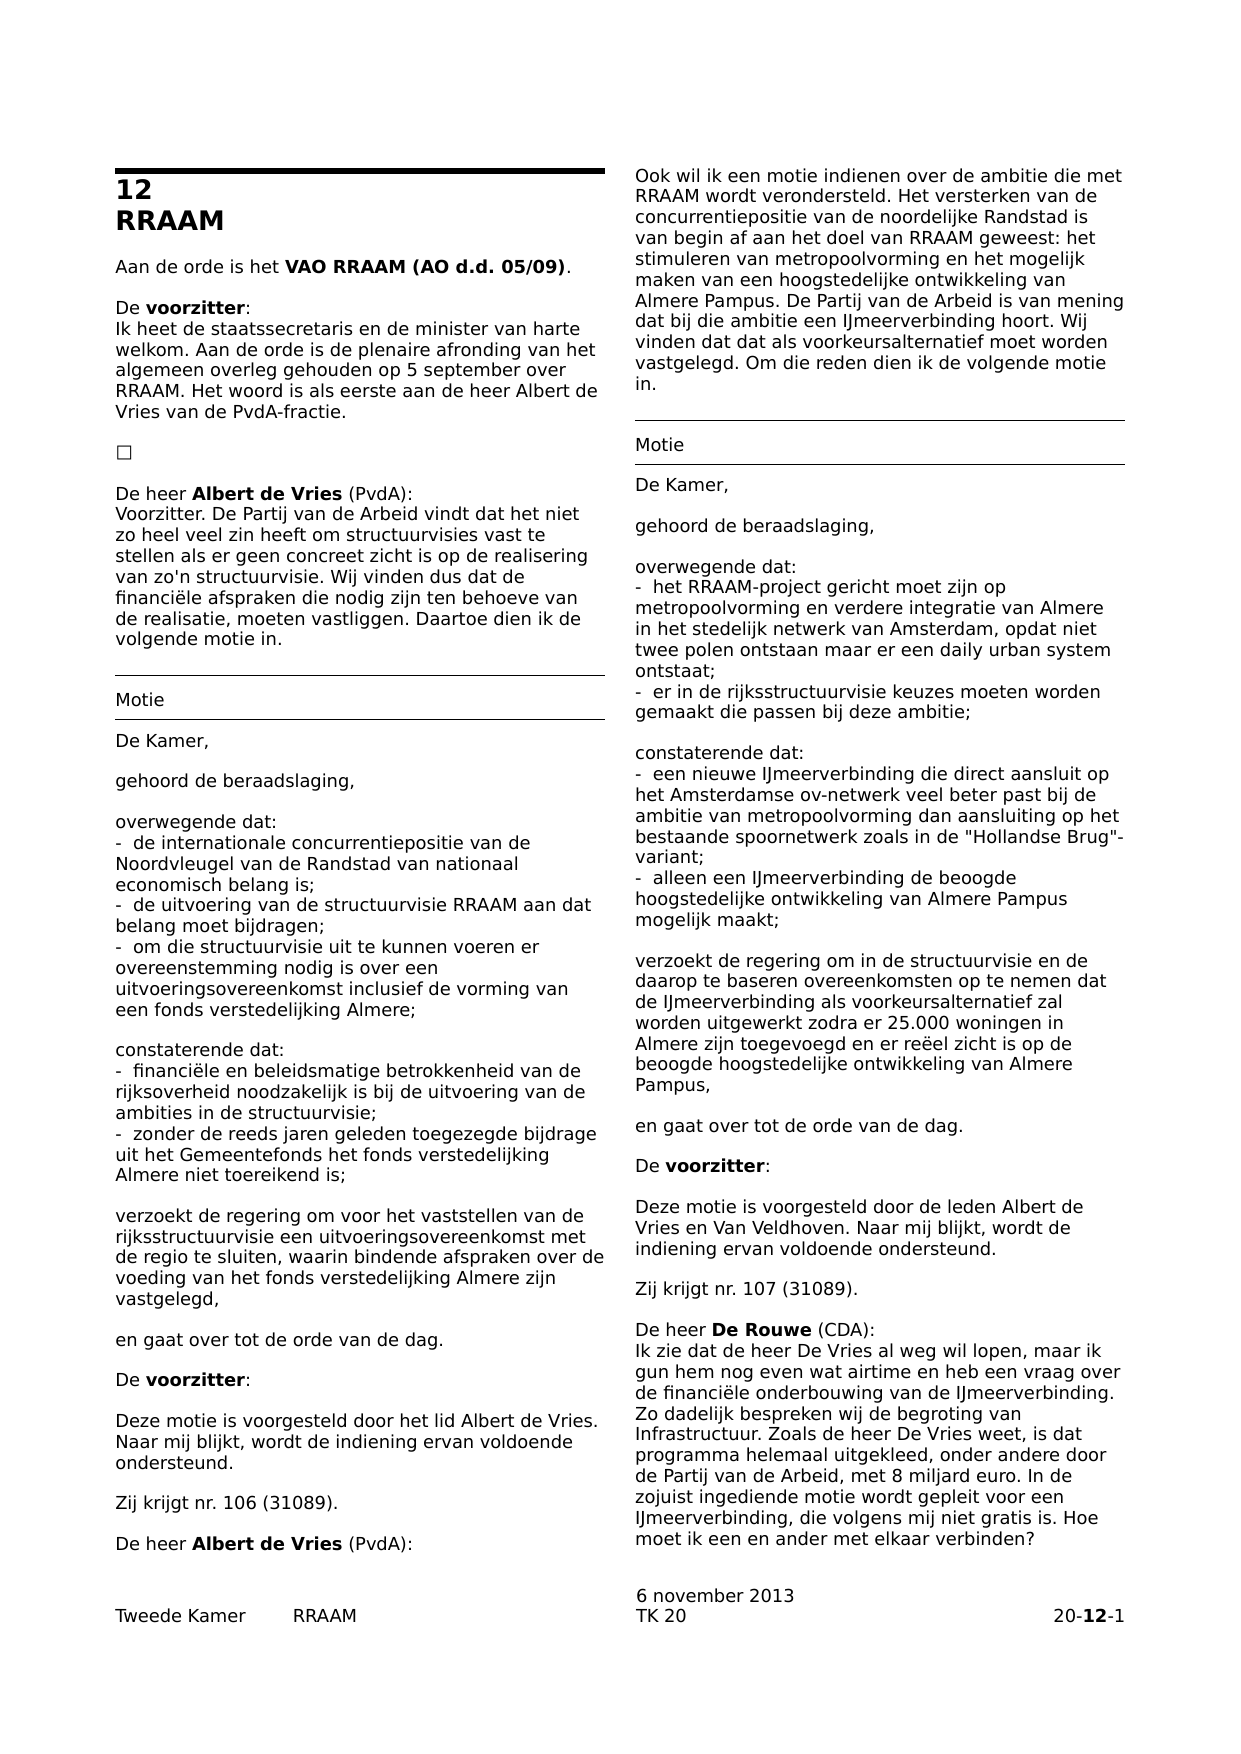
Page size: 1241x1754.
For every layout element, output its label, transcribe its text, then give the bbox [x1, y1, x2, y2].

text gehoord de beraadslaging, [635, 516, 1125, 537]
list om die structuurvisie uit te kunnen voeren er overeenstemming nodig is over een uitvoeringsovereenkomst inclusief de vorming van een fonds verstedelijking Almere; [115, 937, 605, 1020]
list zonder de reeds jaren geleden toegezegde bijdrage uit het Gemeentefonds het fonds verstedelijking Almere niet toereikend is; [115, 1123, 605, 1186]
title 12 RRAAM [115, 174, 605, 237]
list de internationale concurrentiepositie van de Noordvleugel van de Randstad van nationaal economisch belang is; [115, 833, 605, 895]
text constaterende dat: [115, 1040, 605, 1061]
text Ook wil ik een motie indienen over de ambitie die met RRAAM wordt verondersteld. Het versterken van de concurrentiepositie van de noordelijke Randstad is van begin af aan het doel van RRAAM geweest: het stimuleren van metropoolvorming en het mogelijk maken van een hoogstedelijke ontwikkeling van Almere Pampus. De Partij van de Arbeid is van mening dat bij die ambitie een IJmeerverbinding hoort. Wij vinden dat dat als voorkeursalternatief moet worden vastgelegd. Om die reden dien ik de volgende motie in. [635, 165, 1125, 394]
text Voorzitter. De Partij van de Arbeid vindt dat het niet zo heel veel zin heeft om structuurvisies vast te stellen als er geen concreet zicht is op de realisering van zo'n structuurvisie. Wij vinden dus dat de financiële afspraken die nodig zijn ten behoeve van de realisatie, moeten vastliggen. Daartoe dien ik de volgende motie in. [115, 504, 605, 650]
text Aan de orde is het VAO RRAAM (AO d.d. 05/09). [115, 257, 605, 278]
text De voorzitter: [115, 1370, 605, 1391]
text verzoekt de regering om voor het vaststellen van de rijksstructuurvisie een uitvoeringsovereenkomst met de regio te sluiten, waarin bindende afspraken over de voeding van het fonds verstedelijking Almere zijn vastgelegd, [115, 1206, 605, 1309]
text overwegende dat: [635, 557, 1125, 577]
text overwegende dat: [115, 812, 605, 833]
text De voorzitter: [115, 298, 605, 318]
text De heer De Rouwe (CDA): [635, 1320, 1125, 1341]
text en gaat over tot de orde van de dag. [115, 1329, 605, 1350]
text verzoekt de regering om in de structuurvisie en de daarop te baseren overeenkomsten op te nemen dat de IJmeerverbinding als voorkeursalternatief zal worden uitgewerkt zodra er 25.000 woningen in Almere zijn toegevoegd en er reëel zicht is op de beoogde hoogstedelijke ontwikkeling van Almere Pampus, [635, 951, 1125, 1096]
text Motie [635, 434, 1125, 455]
text De heer Albert de Vries (PvdA): [115, 483, 605, 504]
text Motie [115, 690, 605, 711]
list een nieuwe IJmeerverbinding die direct aansluit op het Amsterdamse ov-netwerk veel beter past bij de ambitie van metropoolvorming dan aansluiting op het bestaande spoornetwerk zoals in de "Hollandse Brug"-variant; [635, 764, 1125, 868]
text De heer Albert de Vries (PvdA): [115, 1534, 605, 1555]
text Ik zie dat de heer De Vries al weg wil lopen, maar ik gun hem nog even wat airtime en heb een vraag over de financiële onderbouwing van de IJmeerverbinding. Zo dadelijk bespreken wij de begroting van Infrastructuur. Zoals de heer De Vries weet, is dat programma helemaal uitgekleed, onder andere door de Partij van de Arbeid, met 8 miljard euro. In de zojuist ingediende motie wordt gepleit voor een IJmeerverbinding, die volgens mij niet gratis is. Hoe moet ik een en ander met elkaar verbinden? [635, 1341, 1125, 1549]
list financiële en beleidsmatige betrokkenheid van de rijksoverheid noodzakelijk is bij de uitvoering van de ambities in de structuurvisie; [115, 1061, 605, 1123]
list de uitvoering van de structuurvisie RRAAM aan dat belang moet bijdragen; [115, 895, 605, 937]
text Zij krijgt nr. 107 (31089). [635, 1279, 1125, 1300]
text Deze motie is voorgesteld door de leden Albert de Vries en Van Veldhoven. Naar mij blijkt, wordt de indiening ervan voldoende ondersteund. [635, 1197, 1125, 1259]
text en gaat over tot de orde van de dag. [635, 1116, 1125, 1136]
text Ik heet de staatssecretaris en de minister van harte welkom. Aan de orde is de plenaire afronding van het algemeen overleg gehouden op 5 september over RRAAM. Het woord is als eerste aan de heer Albert de Vries van de PvdA-fractie. [115, 318, 605, 423]
text gehoord de beraadslaging, [115, 771, 605, 792]
list er in de rijksstructuurvisie keuzes moeten worden gemaakt die passen bij deze ambitie; [635, 681, 1125, 723]
text Deze motie is voorgesteld door het lid Albert de Vries. Naar mij blijkt, wordt de indiening ervan voldoende ondersteund. [115, 1411, 605, 1473]
text Zij krijgt nr. 106 (31089). [115, 1493, 605, 1514]
text De voorzitter: [635, 1156, 1125, 1177]
text constaterende dat: [635, 743, 1125, 764]
text ⬜ [115, 443, 605, 463]
list alleen een IJmeerverbinding de beoogde hoogstedelijke ontwikkeling van Almere Pampus mogelijk maakt; [635, 868, 1125, 931]
text De Kamer, [635, 475, 1125, 496]
text De Kamer, [115, 731, 605, 751]
list het RRAAM-project gericht moet zijn op metropoolvorming en verdere integratie van Almere in het stedelijk netwerk van Amsterdam, opdat niet twee polen ontstaan maar er een daily urban system ontstaat; [635, 577, 1125, 681]
